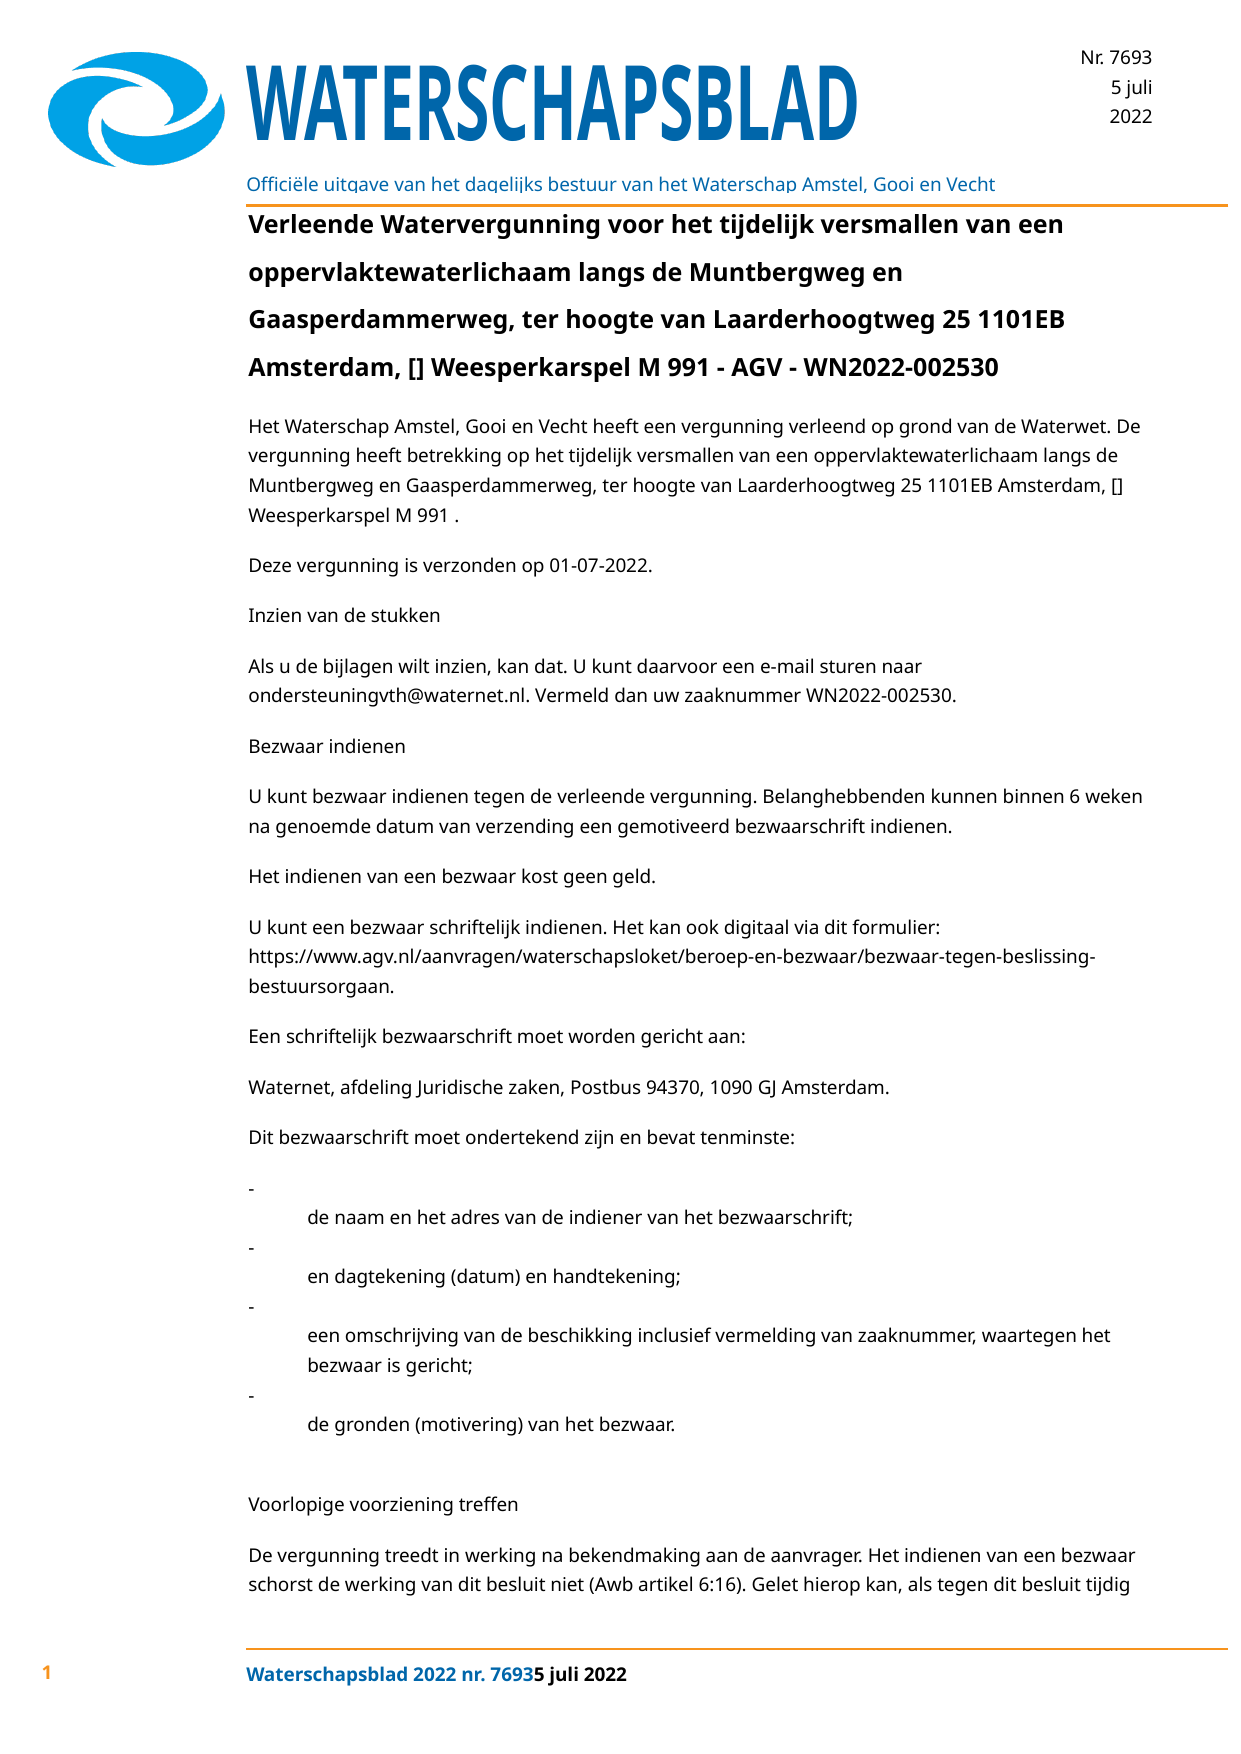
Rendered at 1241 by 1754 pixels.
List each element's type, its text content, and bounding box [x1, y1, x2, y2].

text Inzien van de stukken [248, 603, 1152, 628]
text De vergunning treedt in werking na bekendmaking aan de aanvrager. Het indienen van een bezwaar schorst de werking van dit besluit niet (Awb artikel 6:16). Gelet hierop kan, als tegen dit besluit tijdig [248, 1542, 1152, 1597]
list en dagtekening (datum) en handtekening; [248, 1263, 1152, 1289]
list de gronden (motivering) van het bezwaar. [248, 1411, 1152, 1437]
text U kunt een bezwaar schriftelijk indienen. Het kan ook digitaal via dit formulier: https://www.agv.nl/aanvragen/waterschapsloket/beroep-en-bezwaar/bezwaar-tegen-beslissing-bestuursorgaan. [248, 914, 1152, 999]
text Als u de bijlagen wilt inzien, kan dat. U kunt daarvoor een e-mail sturen naar ondersteuningvth@waternet.nl. Vermeld dan uw zaaknummer WN2022-002530. [248, 653, 1152, 708]
text Een schriftelijk bezwaarschrift moet worden gericht aan: [248, 1023, 1152, 1049]
text Het indienen van een bezwaar kost geen geld. [248, 863, 1152, 889]
text Waternet, afdeling Juridische zaken, Postbus 94370, 1090 GJ Amsterdam. [248, 1074, 1152, 1100]
text Bezwaar indienen [248, 733, 1152, 759]
list een omschrijving van de beschikking inclusief vermelding van zaaknummer, waartegen het bezwaar is gericht; [248, 1323, 1152, 1378]
text Deze vergunning is verzonden op 01-07-2022. [248, 552, 1152, 578]
text Verleende Watervergunning voor het tijdelijk versmallen van een oppervlaktewaterlichaam langs de Muntbergweg en Gaasperdammerweg, ter hoogte van Laarderhoogtweg 25 1101EB Amsterdam, [] Weesperkarspel M 991 - AGV - WN2022-002530 [248, 207, 1152, 384]
list de naam en het adres van de indiener van het bezwaarschrift; [248, 1204, 1152, 1230]
text Voorlopige voorziening treffen [248, 1491, 1152, 1517]
picture [41, 47, 231, 172]
text Het Waterschap Amstel, Gooi en Vecht heeft een vergunning verleend op grond van de Waterwet. De vergunning heeft betrekking op het tijdelijk versmallen van een oppervlaktewaterlichaam langs de Muntbergweg en Gaasperdammerweg, ter hoogte van Laarderhoogtweg 25 1101EB Amsterdam, [] Weesperkarspel M 991 . [248, 413, 1152, 528]
text Dit bezwaarschrift moet ondertekend zijn en bevat tenminste: [248, 1124, 1152, 1150]
text U kunt bezwaar indienen tegen de verleende vergunning. Belanghebbenden kunnen binnen 6 weken na genoemde datum van verzending een gemotiveerd bezwaarschrift indienen. [248, 783, 1152, 839]
